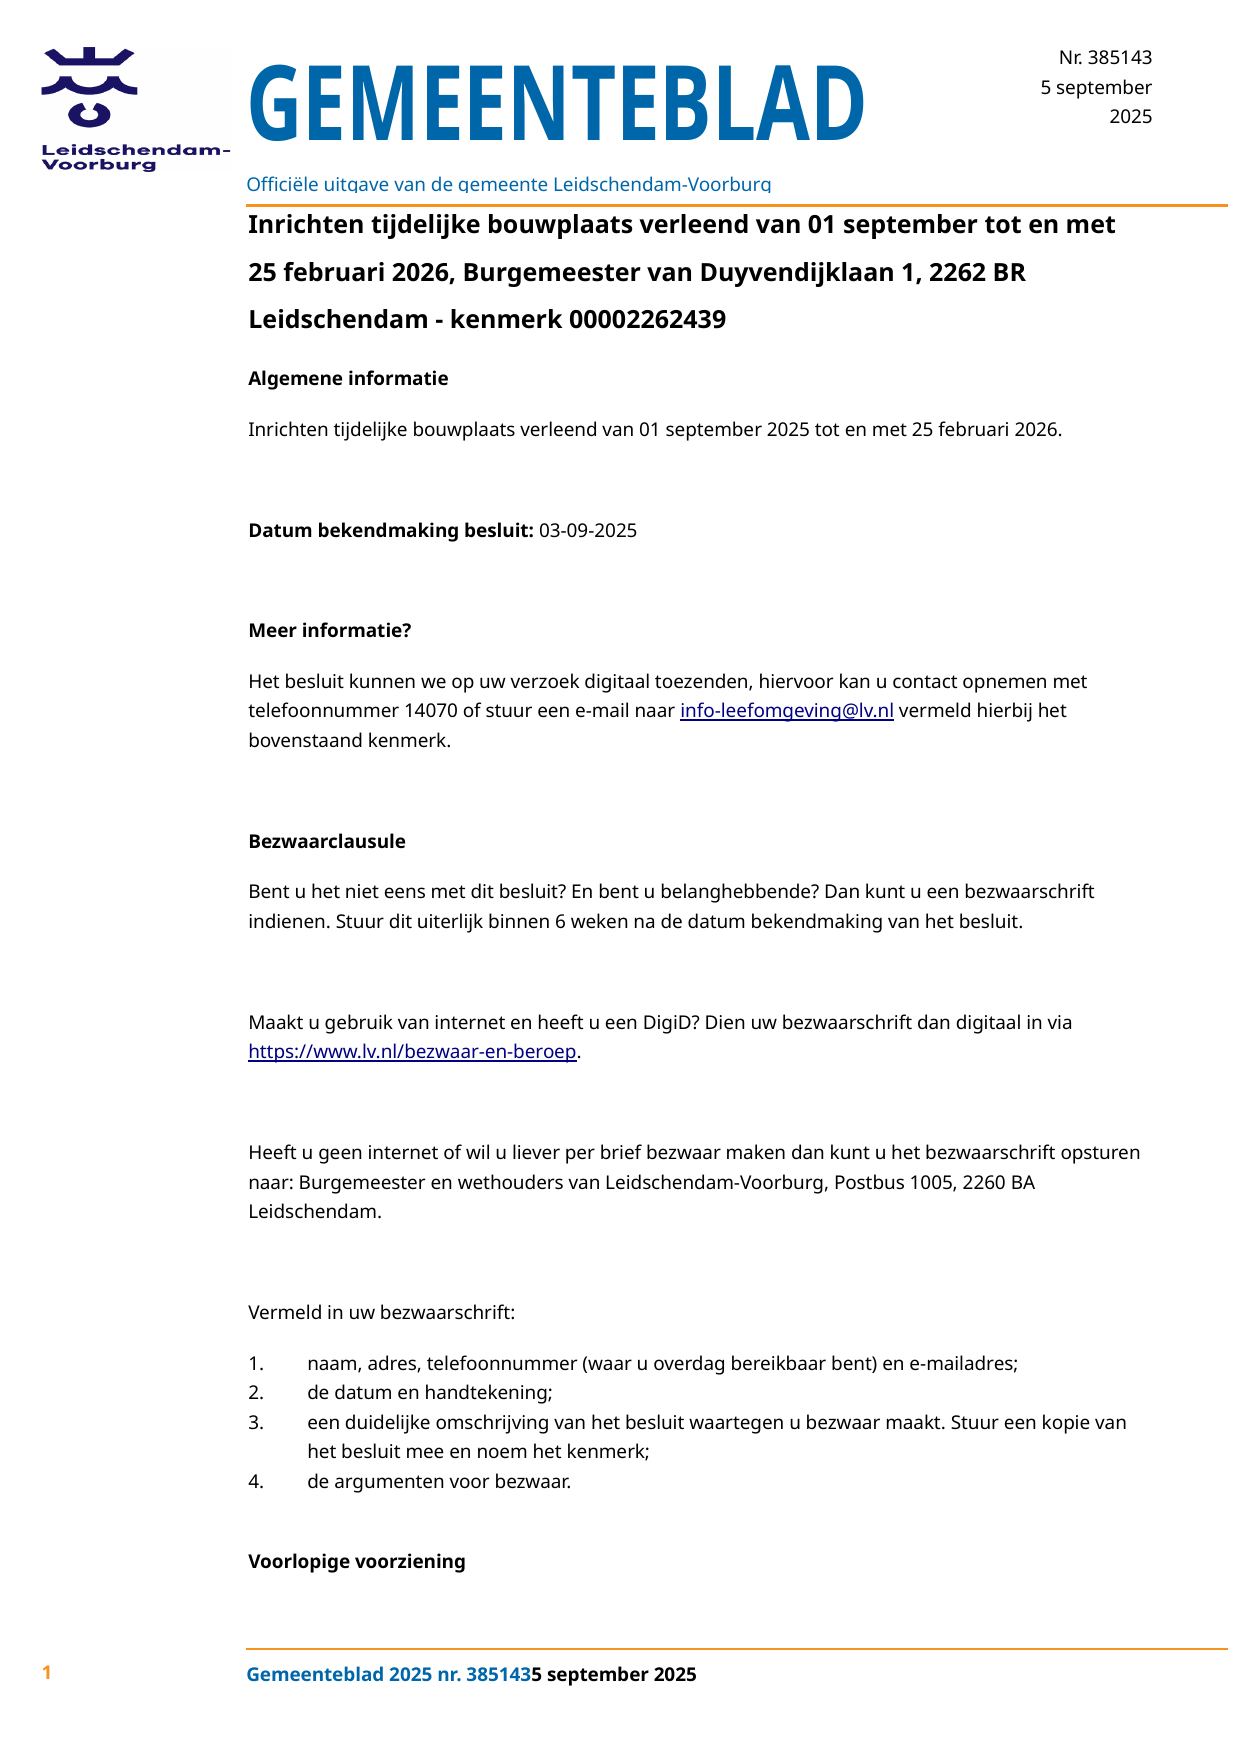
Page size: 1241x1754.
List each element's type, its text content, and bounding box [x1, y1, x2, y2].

picture [41, 47, 231, 172]
text Inrichten tijdelijke bouwplaats verleend van 01 september 2025 tot en met 25 februari 2026. [248, 416, 1152, 442]
text Heeft u geen internet of wil u liever per brief bezwaar maken dan kunt u het bezwaarschrift opsturen naar: Burgemeester en wethouders van Leidschendam-Voorburg, Postbus 1005, 2260 BA Leidschendam. [248, 1139, 1152, 1224]
text Voorlopige voorziening [248, 1548, 1152, 1574]
list de argumenten voor bezwaar. [248, 1468, 1152, 1494]
text Vermeld in uw bezwaarschrift: [248, 1299, 1152, 1325]
text Algemene informatie [248, 366, 1152, 391]
text Het besluit kunnen we op uw verzoek digitaal toezenden, hiervoor kan u contact opnemen met telefoonnummer 14070 of stuur een e-mail naar info-leefomgeving@lv.nl vermeld hierbij het bovenstaand kenmerk. [248, 668, 1152, 753]
list een duidelijke omschrijving van het besluit waartegen u bezwaar maakt. Stuur een kopie van het besluit mee en noem het kenmerk; [248, 1409, 1152, 1464]
text Bent u het niet eens met dit besluit? En bent u belanghebbende? Dan kunt u een bezwaarschrift indienen. Stuur dit uiterlijk binnen 6 weken na de datum bekendmaking van het besluit. [248, 878, 1152, 934]
list naam, adres, telefoonnummer (waar u overdag bereikbaar bent) en e-mailadres; [248, 1350, 1152, 1375]
text Meer informatie? [248, 618, 1152, 643]
text Datum bekendmaking besluit: 03-09-2025 [248, 517, 1152, 542]
text Inrichten tijdelijke bouwplaats verleend van 01 september tot en met 25 februari 2026, Burgemeester van Duyvendijklaan 1, 2262 BR Leidschendam - kenmerk 00002262439 [248, 207, 1152, 336]
list de datum en handtekening; [248, 1379, 1152, 1405]
text Bezwaarclausule [248, 828, 1152, 854]
text Maakt u gebruik van internet en heeft u een DigiD? Dien uw bezwaarschrift dan digitaal in via https://www.lv.nl/bezwaar-en-beroep. [248, 1009, 1152, 1064]
